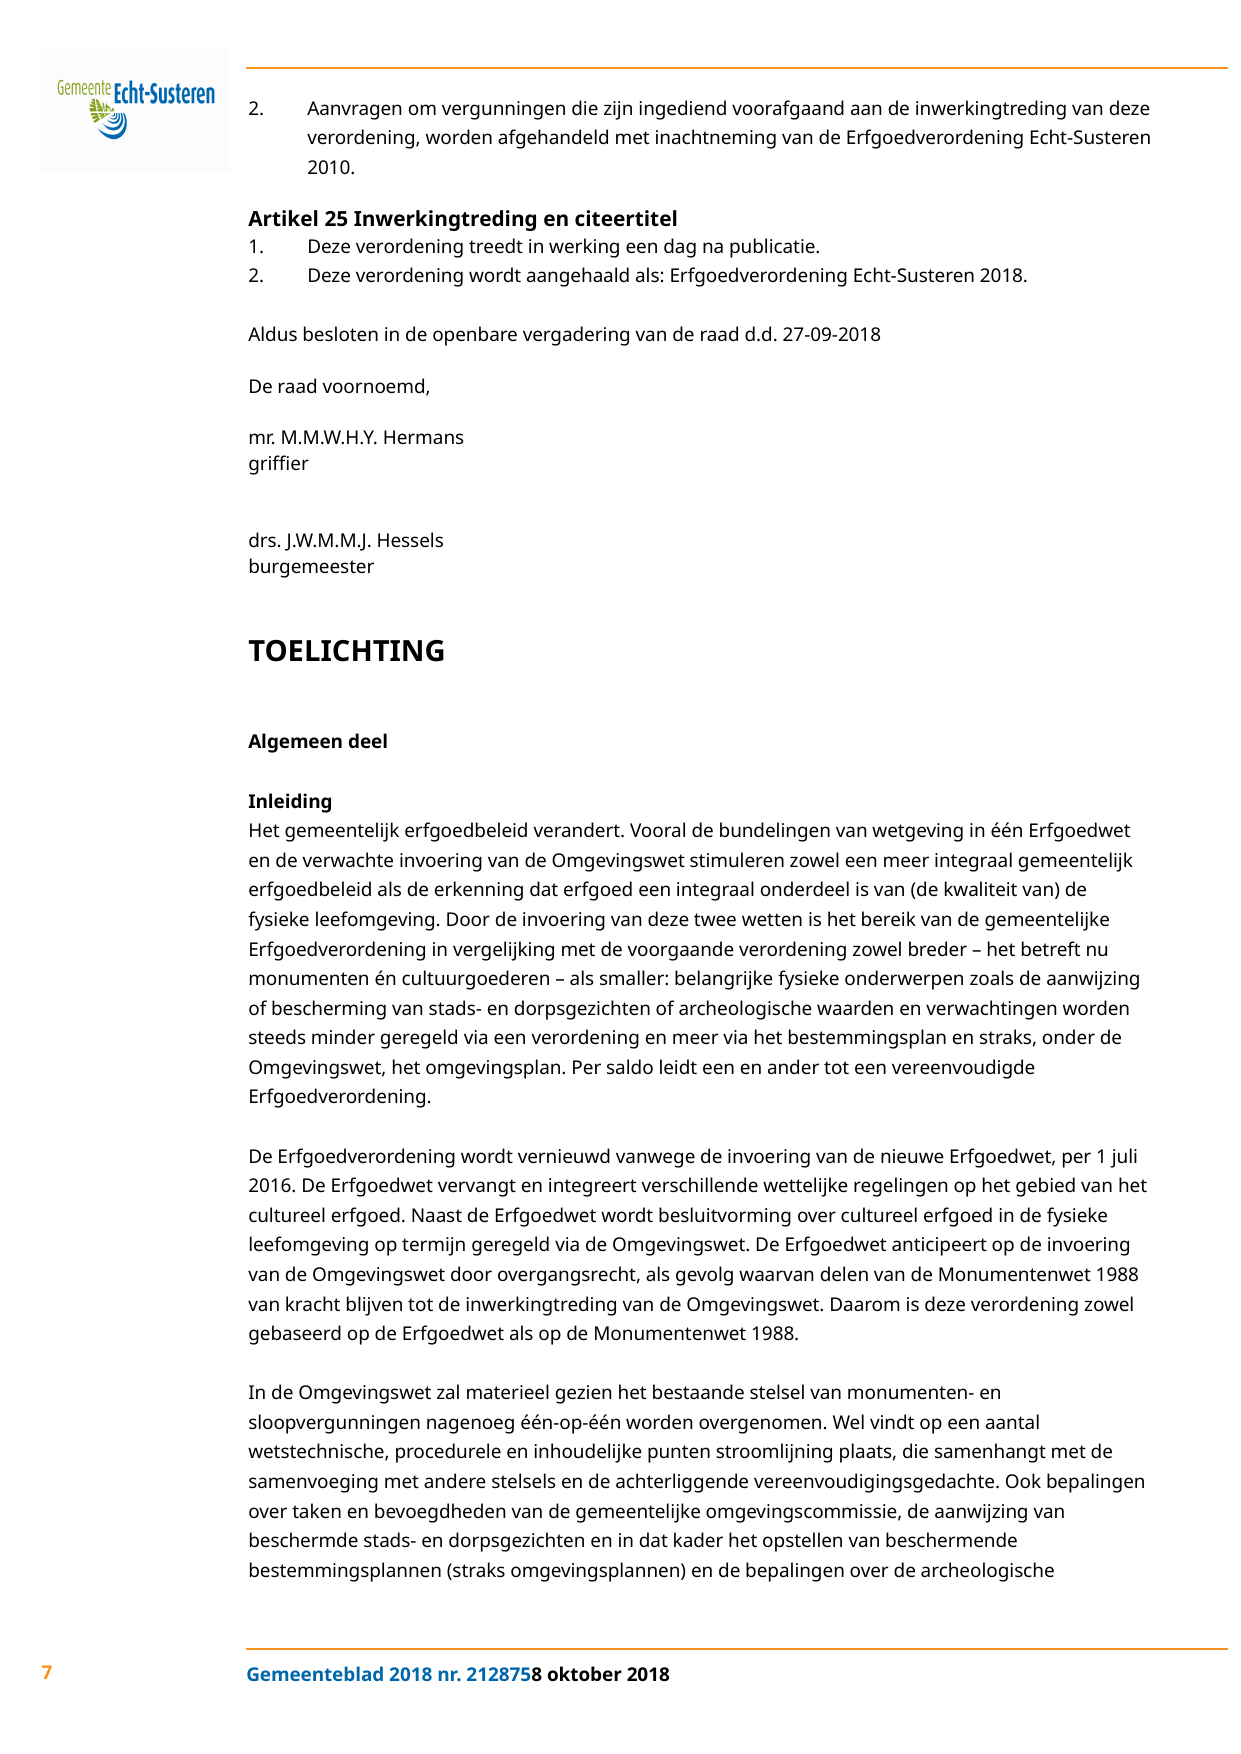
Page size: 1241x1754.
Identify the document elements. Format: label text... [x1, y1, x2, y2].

list Deze verordening wordt aangehaald als: Erfgoedverordening Echt-Susteren 2018. [248, 262, 1152, 288]
text Algemeen deel [248, 729, 1152, 754]
text Het gemeentelijk erfgoedbeleid verandert. Vooral de bundelingen van wetgeving in één Erfgoedwet en de verwachte invoering van de Omgevingswet stimuleren zowel een meer integraal gemeentelijk erfgoedbeleid als de erkenning dat erfgoed een integraal onderdeel is van (de kwaliteit van) de fysieke leefomgeving. Door de invoering van deze twee wetten is het bereik van de gemeentelijke Erfgoedverordening in vergelijking met de voorgaande verordening zowel breder – het betreft nu monumenten én cultuurgoederen – als smaller: belangrijke fysieke onderwerpen zoals de aanwijzing of bescherming van stads- en dorpsgezichten of archeologische waarden en verwachtingen worden steeds minder geregeld via een verordening en meer via het bestemmingsplan en straks, onder de Omgevingswet, het omgevingsplan. Per saldo leidt een en ander tot een vereenvoudigde Erfgoedverordening. [248, 817, 1152, 1109]
list Aanvragen om vergunningen die zijn ingediend voorafgaand aan de inwerkingtreding van deze verordening, worden afgehandeld met inachtneming van de Erfgoedverordening Echt-Susteren 2010. [248, 95, 1152, 180]
text griffier [248, 450, 1152, 476]
text Artikel 25 Inwerkingtreding en citeertitel [248, 204, 1152, 233]
text mr. M.M.W.H.Y. Hermans [248, 424, 1152, 450]
text In de Omgevingswet zal materieel gezien het bestaande stelsel van monumenten- en sloopvergunningen nagenoeg één-op-één worden overgenomen. Wel vindt op een aantal wetstechnische, procedurele en inhoudelijke punten stroomlijning plaats, die samenhangt met de samenvoeging met andere stelsels en de achterliggende vereenvoudigingsgedachte. Ook bepalingen over taken en bevoegdheden van de gemeentelijke omgevingscommissie, de aanwijzing van beschermde stads- en dorpsgezichten en in dat kader het opstellen van beschermende bestemmingsplannen (straks omgevingsplannen) en de bepalingen over de archeologische [248, 1379, 1152, 1583]
list Deze verordening treedt in werking een dag na publicatie. [248, 233, 1152, 258]
text Inleiding [248, 788, 1152, 814]
text Aldus besloten in de openbare vergadering van de raad d.d. 27-09-2018 [248, 322, 1152, 347]
text burgemeester [248, 553, 1152, 579]
text De raad voornoemd, [248, 373, 1152, 399]
text TOELICHTING [248, 630, 1152, 670]
picture [41, 47, 231, 172]
text drs. J.W.M.M.J. Hessels [248, 527, 1152, 553]
text De Erfgoedverordening wordt vernieuwd vanwege de invoering van de nieuwe Erfgoedwet, per 1 juli 2016. De Erfgoedwet vervangt en integreert verschillende wettelijke regelingen op het gebied van het cultureel erfgoed. Naast de Erfgoedwet wordt besluitvorming over cultureel erfgoed in de fysieke leefomgeving op termijn geregeld via de Omgevingswet. De Erfgoedwet anticipeert op de invoering van de Omgevingswet door overgangsrecht, als gevolg waarvan delen van de Monumentenwet 1988 van kracht blijven tot de inwerkingtreding van de Omgevingswet. Daarom is deze verordening zowel gebaseerd op de Erfgoedwet als op de Monumentenwet 1988. [248, 1143, 1152, 1346]
